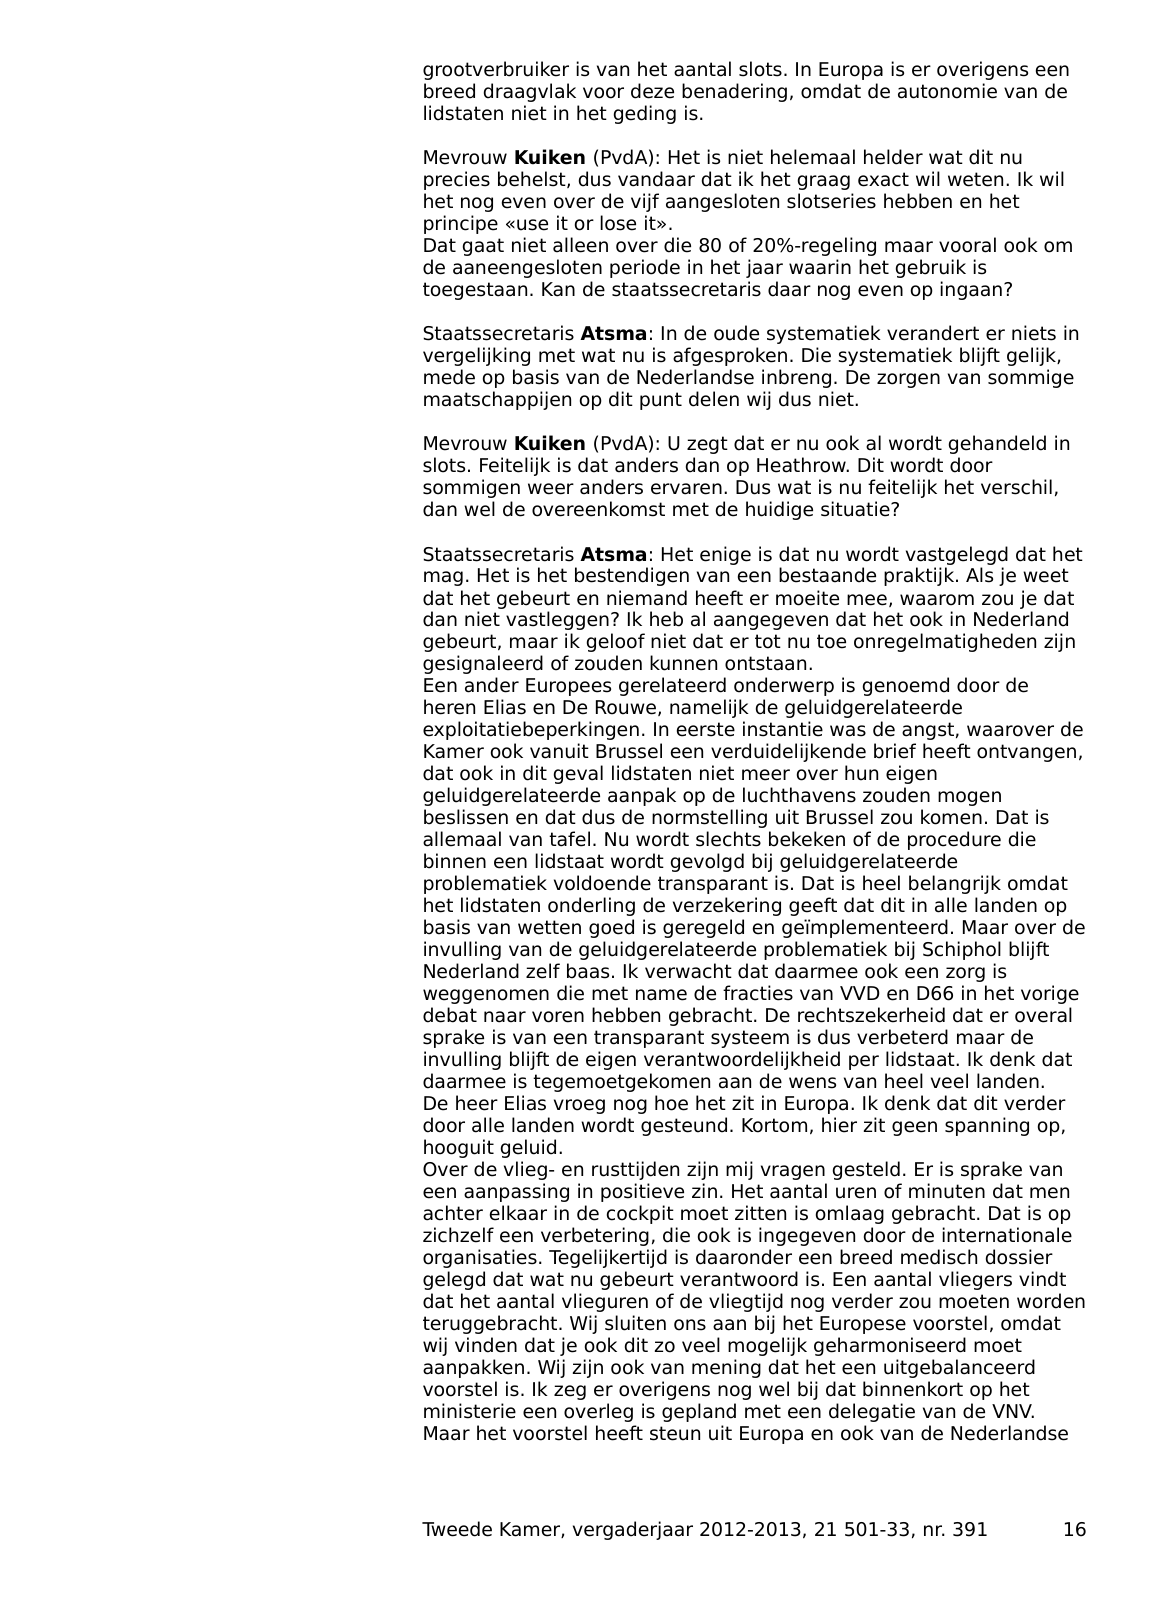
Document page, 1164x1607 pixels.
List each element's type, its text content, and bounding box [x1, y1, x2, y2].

text Een ander Europees gerelateerd onderwerp is genoemd door de heren Elias en De Rouwe, namelijk de geluidgerelateerde exploitatiebeperkingen. In eerste instantie was de angst, waarover de Kamer ook vanuit Brussel een verduidelijkende brief heeft ontvangen, dat ook in dit geval lidstaten niet meer over hun eigen geluidgerelateerde aanpak op de luchthavens zouden mogen beslissen en dat dus de normstelling uit Brussel zou komen. Dat is allemaal van tafel. Nu wordt slechts bekeken of de procedure die binnen een lidstaat wordt gevolgd bij geluidgerelateerde problematiek voldoende transparant is. Dat is heel belangrijk omdat het lidstaten onderling de verzekering geeft dat dit in alle landen op basis van wetten goed is geregeld en geïmplementeerd. Maar over de invulling van de geluidgerelateerde problematiek bij Schiphol blijft Nederland zelf baas. Ik verwacht dat daarmee ook een zorg is weggenomen die met name de fracties van VVD en D66 in het vorige debat naar voren hebben gebracht. De rechtszekerheid dat er overal sprake is van een transparant systeem is dus verbeterd maar de invulling blijft de eigen verantwoordelijkheid per lidstaat. Ik denk dat daarmee is tegemoetgekomen aan de wens van heel veel landen. [422, 675, 1087, 1093]
text Mevrouw Kuiken (PvdA): Het is niet helemaal helder wat dit nu precies behelst, dus vandaar dat ik het graag exact wil weten. Ik wil het nog even over de vijf aangesloten slotseries hebben en het principe «use it or lose it». [422, 147, 1087, 235]
text Staatssecretaris Atsma: In de oude systematiek verandert er niets in vergelijking met wat nu is afgesproken. Die systematiek blijft gelijk, mede op basis van de Nederlandse inbreng. De zorgen van sommige maatschappijen op dit punt delen wij dus niet. [422, 323, 1087, 411]
text grootverbruiker is van het aantal slots. In Europa is er overigens een breed draagvlak voor deze benadering, omdat de autonomie van de lidstaten niet in het geding is. [422, 59, 1087, 125]
text Mevrouw Kuiken (PvdA): U zegt dat er nu ook al wordt gehandeld in slots. Feitelijk is dat anders dan op Heathrow. Dit wordt door sommigen weer anders ervaren. Dus wat is nu feitelijk het verschil, dan wel de overeenkomst met de huidige situatie? [422, 433, 1087, 521]
text Staatssecretaris Atsma: Het enige is dat nu wordt vastgelegd dat het mag. Het is het bestendigen van een bestaande praktijk. Als je weet dat het gebeurt en niemand heeft er moeite mee, waarom zou je dat dan niet vastleggen? Ik heb al aangegeven dat het ook in Nederland gebeurt, maar ik geloof niet dat er tot nu toe onregelmatigheden zijn gesignaleerd of zouden kunnen ontstaan. [422, 543, 1087, 675]
text De heer Elias vroeg nog hoe het zit in Europa. Ik denk dat dit verder door alle landen wordt gesteund. Kortom, hier zit geen spanning op, hooguit geluid. [422, 1093, 1087, 1159]
text Dat gaat niet alleen over die 80 of 20%-regeling maar vooral ook om de aaneengesloten periode in het jaar waarin het gebruik is toegestaan. Kan de staatssecretaris daar nog even op ingaan? [422, 235, 1087, 301]
text Over de vlieg- en rusttijden zijn mij vragen gesteld. Er is sprake van een aanpassing in positieve zin. Het aantal uren of minuten dat men achter elkaar in de cockpit moet zitten is omlaag gebracht. Dat is op zichzelf een verbetering, die ook is ingegeven door de internationale organisaties. Tegelijkertijd is daaronder een breed medisch dossier gelegd dat wat nu gebeurt verantwoord is. Een aantal vliegers vindt dat het aantal vlieguren of de vliegtijd nog verder zou moeten worden teruggebracht. Wij sluiten ons aan bij het Europese voorstel, omdat wij vinden dat je ook dit zo veel mogelijk geharmoniseerd moet aanpakken. Wij zijn ook van mening dat het een uitgebalanceerd voorstel is. Ik zeg er overigens nog wel bij dat binnenkort op het ministerie een overleg is gepland met een delegatie van de VNV. Maar het voorstel heeft steun uit Europa en ook van de Nederlandse [422, 1159, 1087, 1444]
